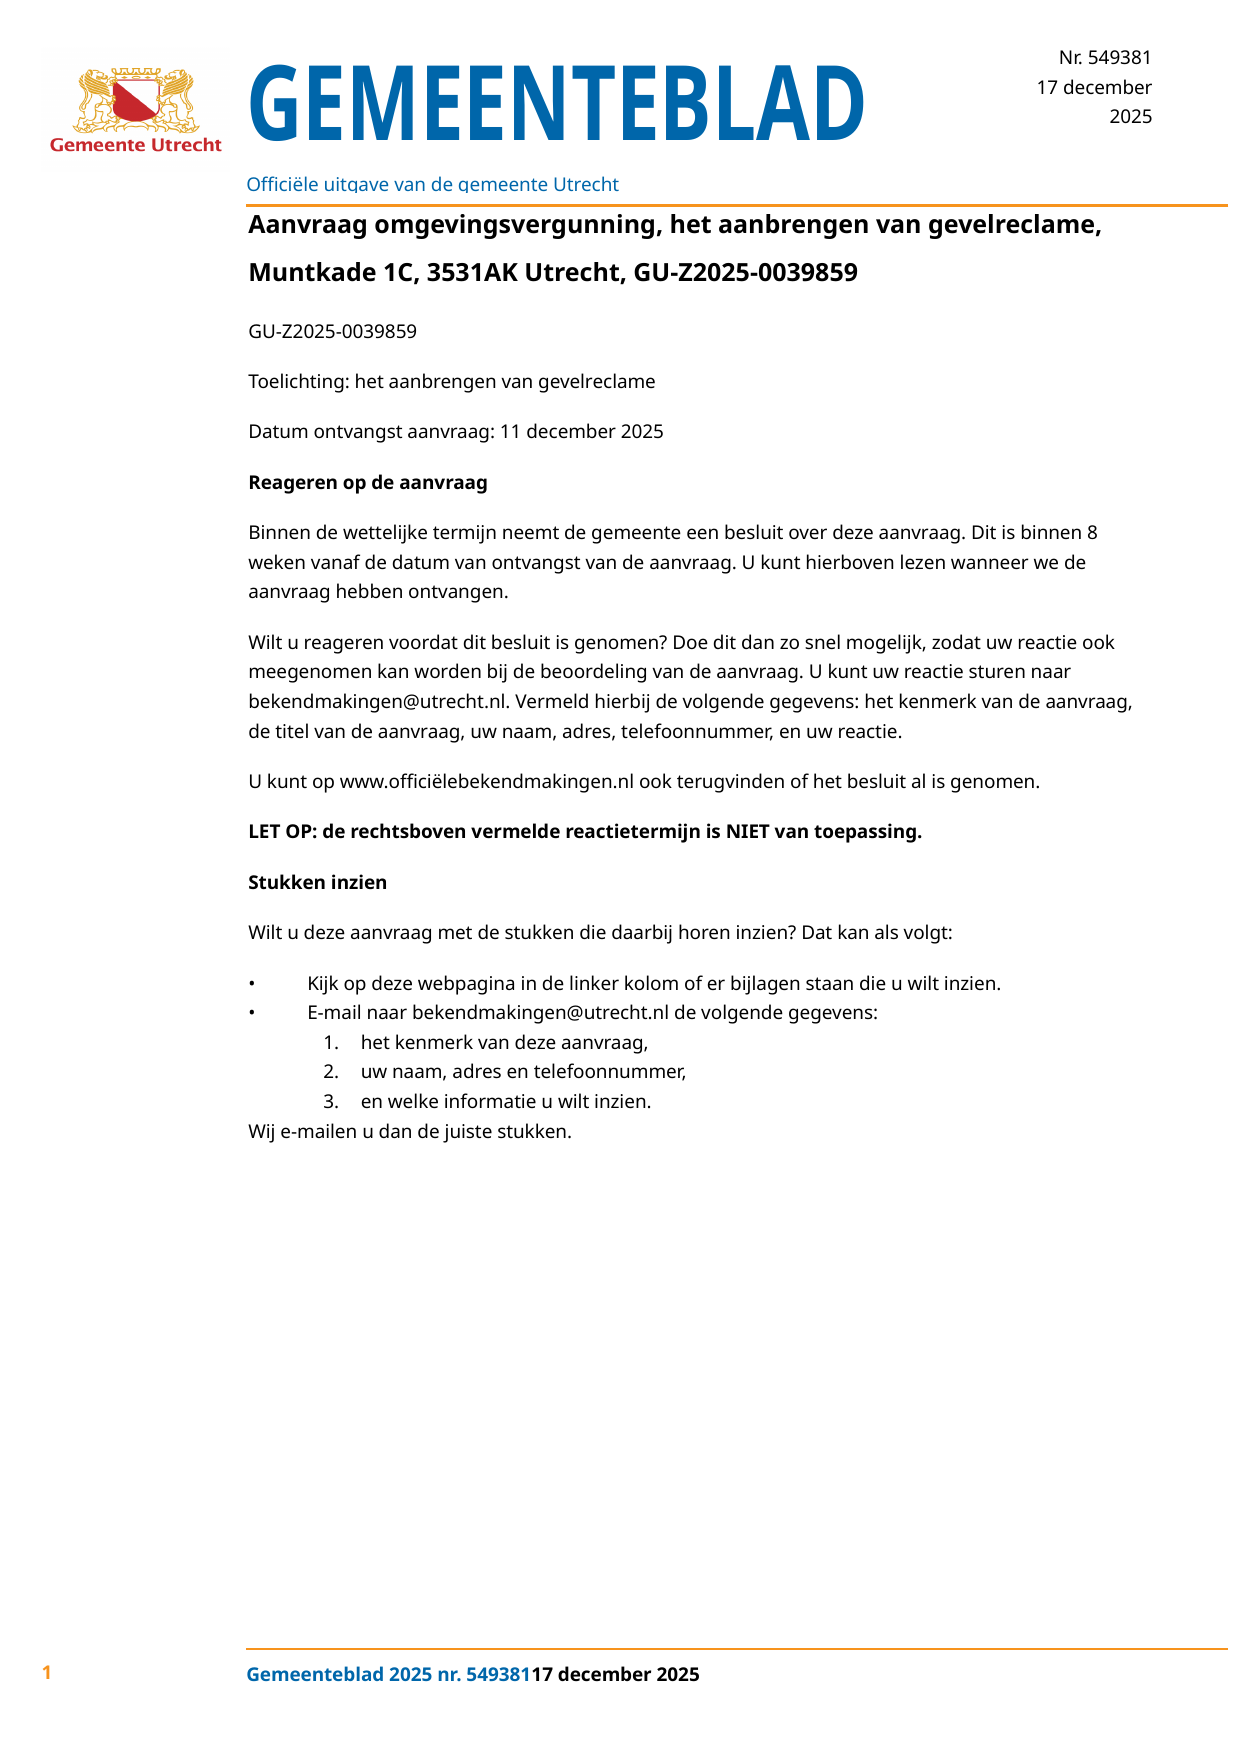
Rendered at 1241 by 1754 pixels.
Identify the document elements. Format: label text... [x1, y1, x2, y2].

text Datum ontvangst aanvraag: 11 december 2025 [248, 419, 1152, 444]
list het kenmerk van deze aanvraag, [323, 1029, 1152, 1055]
text Binnen de wettelijke termijn neemt de gemeente een besluit over deze aanvraag. Dit is binnen 8 weken vanaf de datum van ontvangst van de aanvraag. U kunt hierboven lezen wanneer we de aanvraag hebben ontvangen. [248, 519, 1152, 604]
list E-mail naar bekendmakingen@utrecht.nl de volgende gegevens: [248, 999, 1152, 1025]
list en welke informatie u wilt inzien. [323, 1088, 1152, 1114]
list Kijk op deze webpagina in de linker kolom of er bijlagen staan die u wilt inzien. [248, 970, 1152, 996]
text Wilt u deze aanvraag met de stukken die daarbij horen inzien? Dat kan als volgt: [248, 919, 1152, 945]
text Stukken inzien [248, 869, 1152, 895]
picture [41, 47, 231, 172]
text Reageren op de aanvraag [248, 469, 1152, 495]
text Wij e-mailen u dan de juiste stukken. [248, 1118, 1152, 1144]
text GU-Z2025-0039859 [248, 318, 1152, 344]
list uw naam, adres en telefoonnummer, [323, 1059, 1152, 1084]
text LET OP: de rechtsboven vermelde reactietermijn is NIET van toepassing. [248, 819, 1152, 844]
text Toelichting: het aanbrengen van gevelreclame [248, 368, 1152, 394]
text Wilt u reageren voordat dit besluit is genomen? Doe dit dan zo snel mogelijk, zodat uw reactie ook meegenomen kan worden bij de beoordeling van de aanvraag. U kunt uw reactie sturen naar bekendmakingen@utrecht.nl. Vermeld hierbij de volgende gegevens: het kenmerk van de aanvraag, de titel van de aanvraag, uw naam, adres, telefoonnummer, en uw reactie. [248, 629, 1152, 744]
text Aanvraag omgevingsvergunning, het aanbrengen van gevelreclame, Muntkade 1C, 3531AK Utrecht, GU-Z2025-0039859 [248, 207, 1152, 288]
text U kunt op www.officiëlebekendmakingen.nl ook terugvinden of het besluit al is genomen. [248, 768, 1152, 794]
